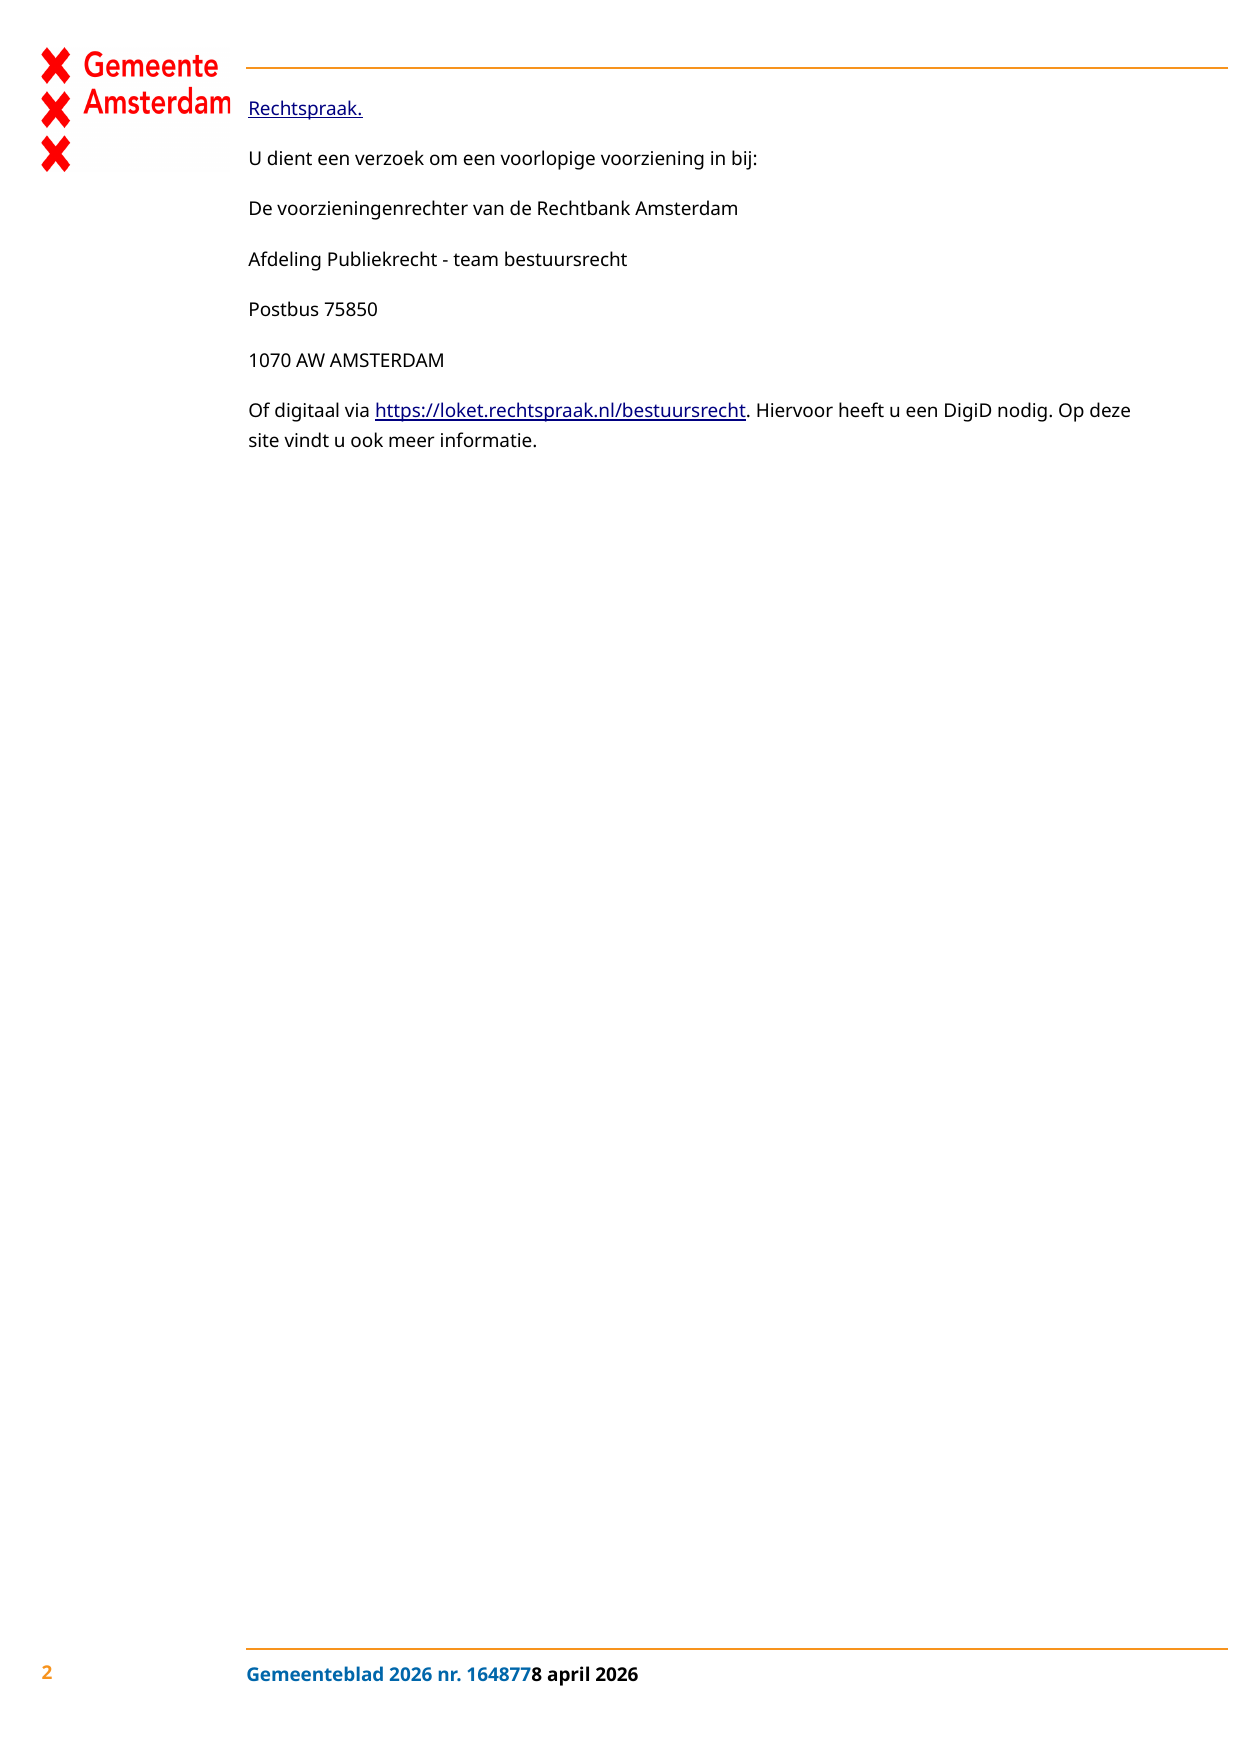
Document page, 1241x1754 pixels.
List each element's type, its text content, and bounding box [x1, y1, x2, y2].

text 1070 AW AMSTERDAM [248, 347, 1152, 373]
text Of digitaal via https://loket.rechtspraak.nl/bestuursrecht. Hiervoor heeft u een DigiD nodig. Op deze site vindt u ook meer informatie. [248, 397, 1152, 453]
picture [41, 47, 231, 172]
text Postbus 75850 [248, 296, 1152, 322]
text Rechtspraak. [248, 95, 1152, 121]
text De voorzieningenrechter van de Rechtbank Amsterdam [248, 196, 1152, 221]
text U dient een verzoek om een voorlopige voorziening in bij: [248, 145, 1152, 171]
text Afdeling Publiekrecht - team bestuursrecht [248, 246, 1152, 272]
